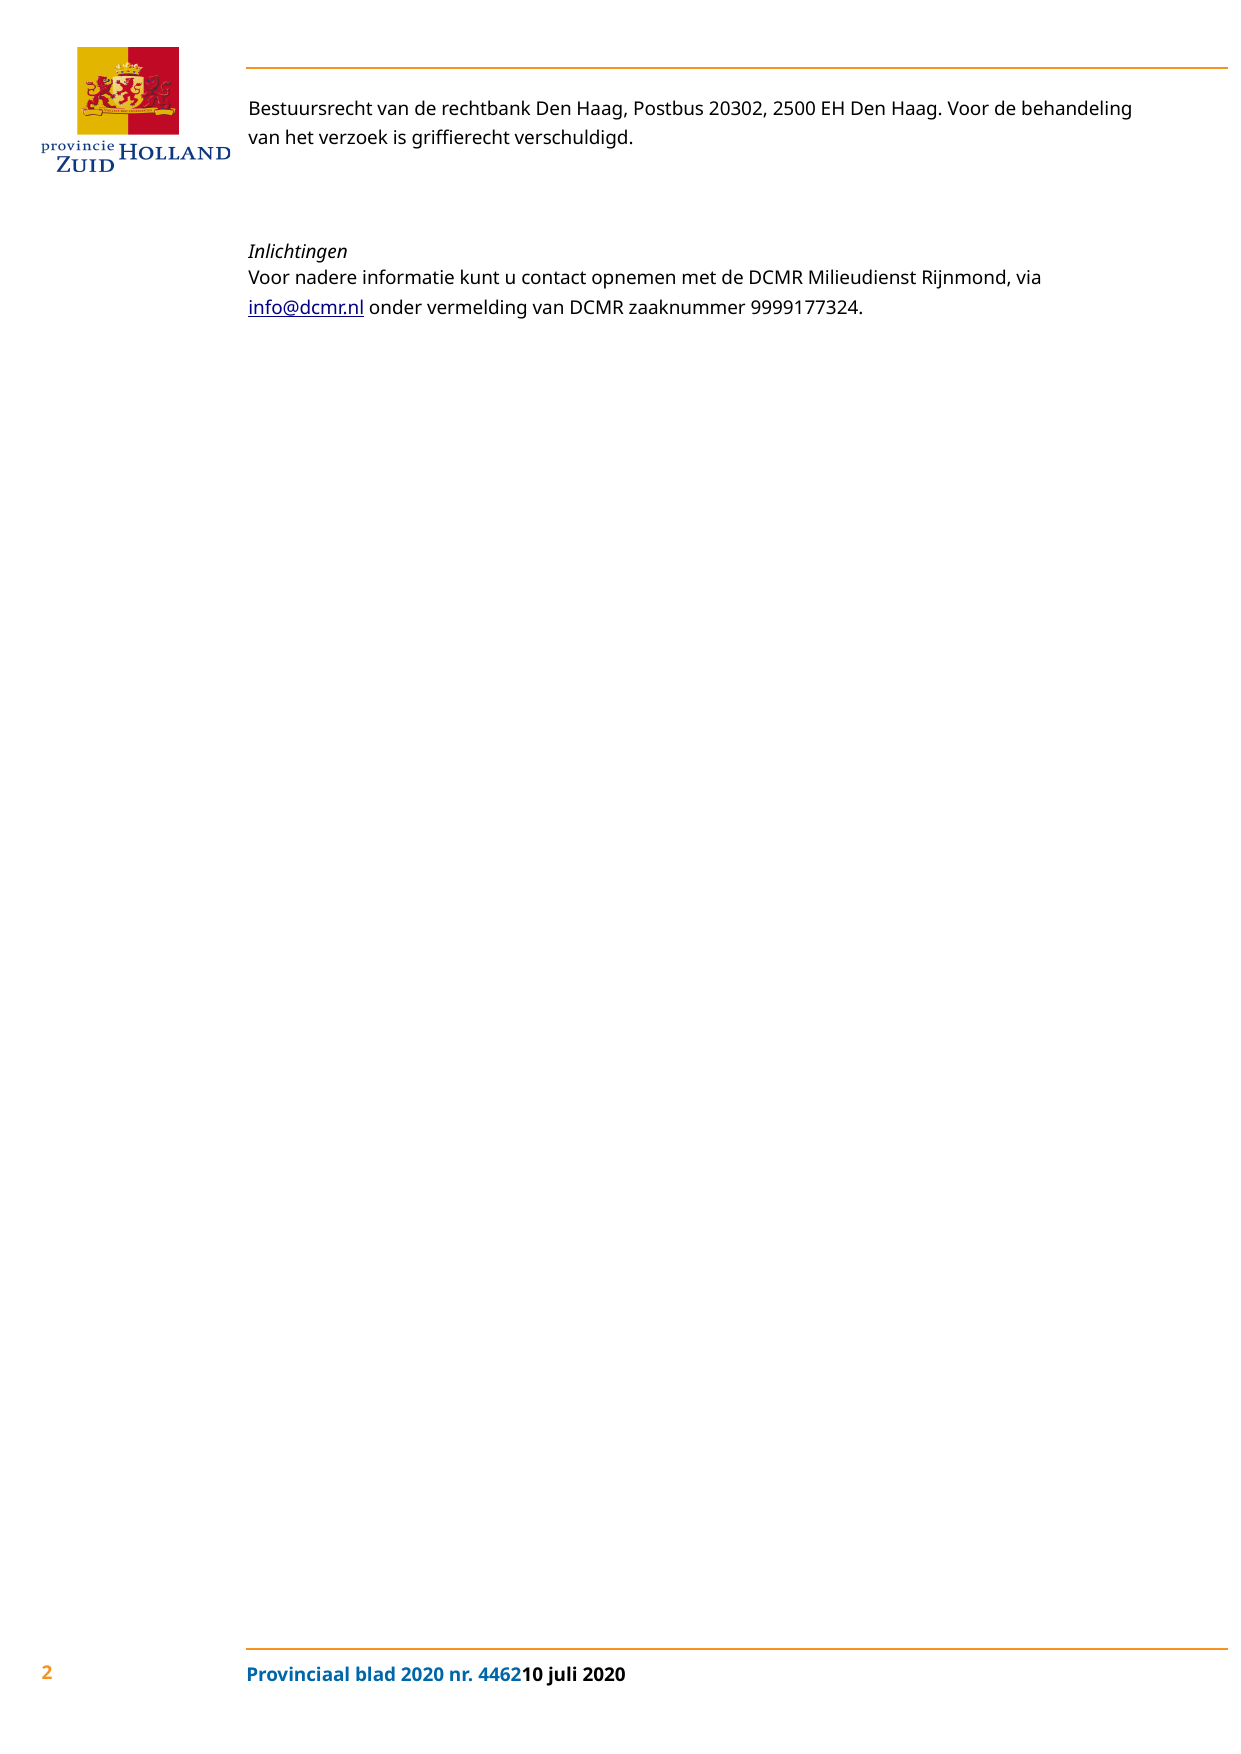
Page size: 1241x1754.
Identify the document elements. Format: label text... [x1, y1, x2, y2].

text Bestuursrecht van de rechtbank Den Haag, Postbus 20302, 2500 EH Den Haag. Voor de behandeling van het verzoek is griffierecht verschuldigd. [248, 95, 1152, 150]
text Inlichtingen [248, 239, 1152, 264]
text Voor nadere informatie kunt u contact opnemen met de DCMR Milieudienst Rijnmond, via info@dcmr.nl onder vermelding van DCMR zaaknummer 9999177324. [248, 264, 1152, 320]
picture [41, 47, 231, 172]
